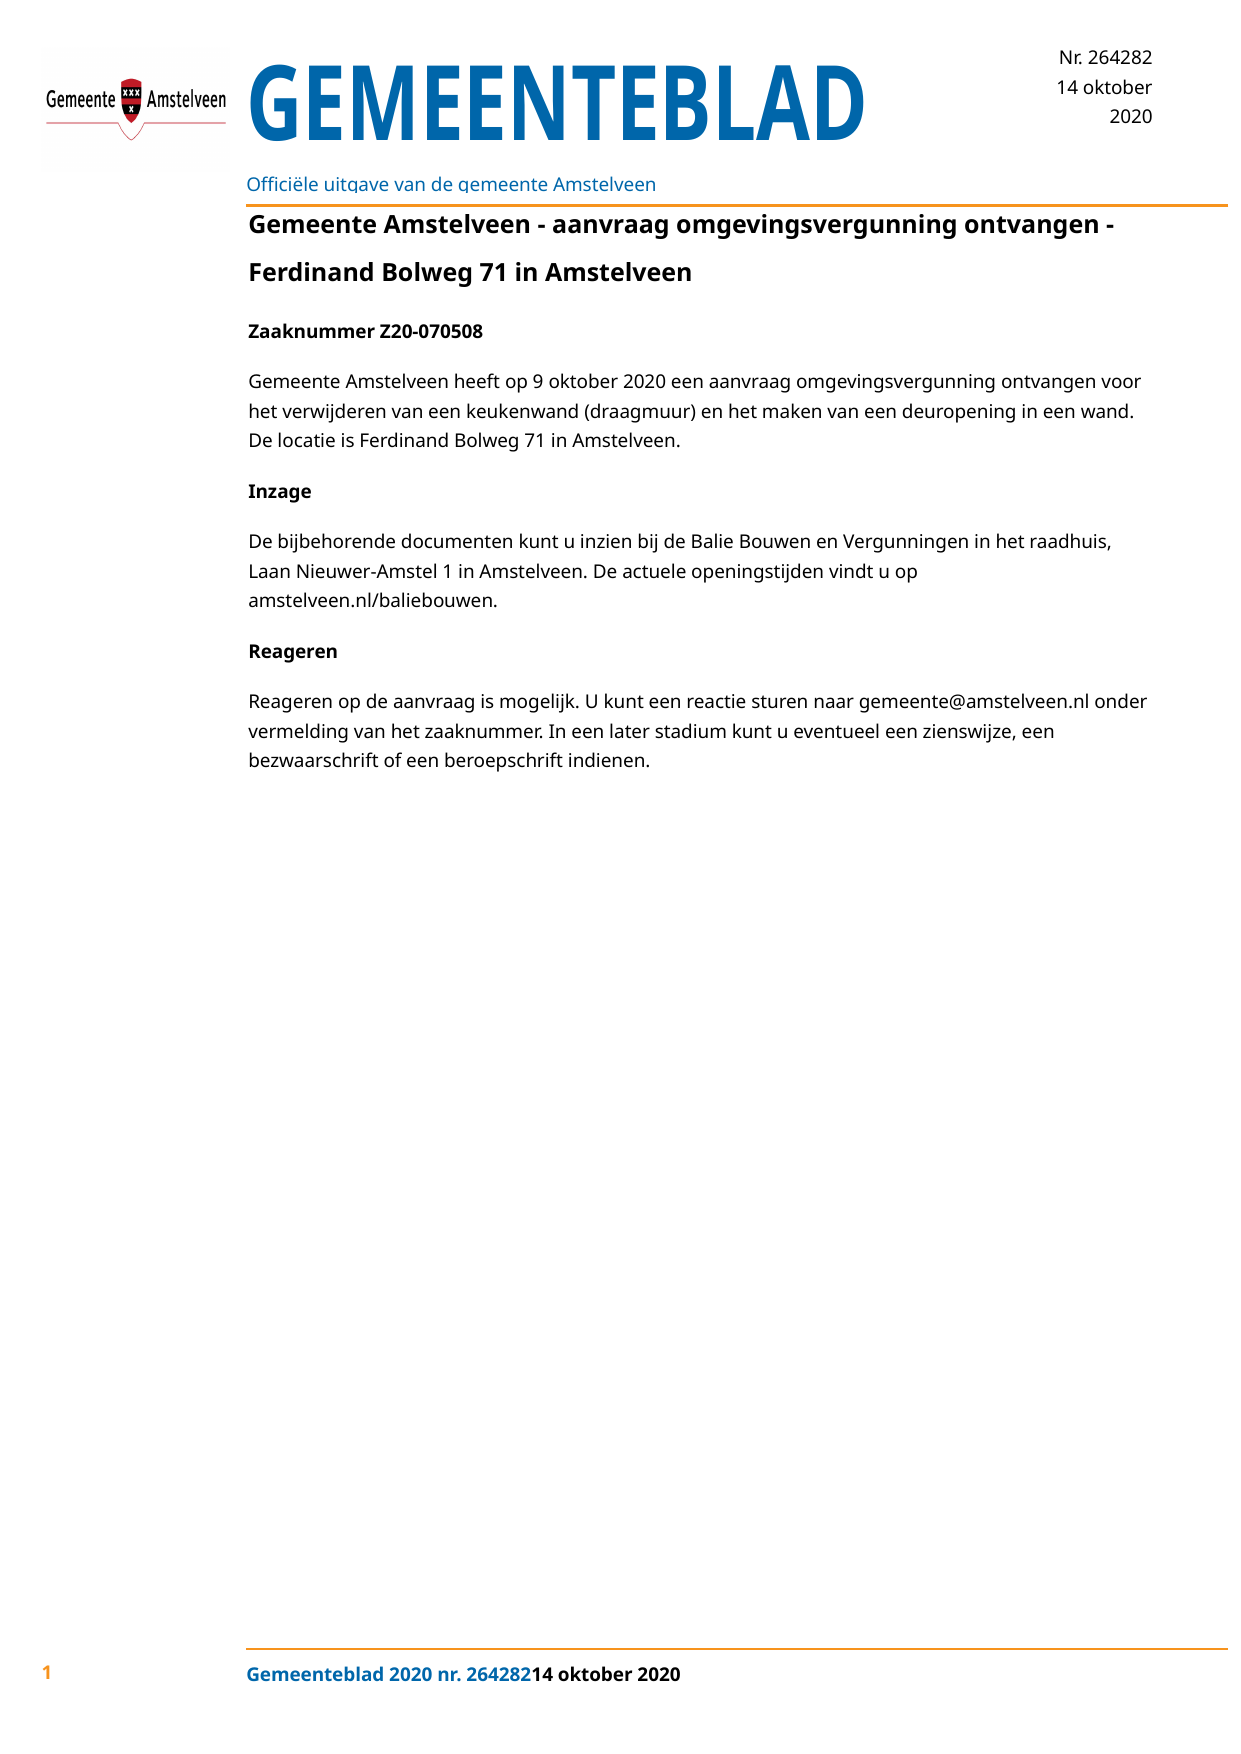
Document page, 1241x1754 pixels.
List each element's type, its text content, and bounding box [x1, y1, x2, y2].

picture [41, 47, 231, 172]
text Inzage [248, 478, 1152, 504]
text Zaaknummer Z20-070508 [248, 318, 1152, 344]
text Reageren [248, 638, 1152, 664]
text Gemeente Amstelveen - aanvraag omgevingsvergunning ontvangen - Ferdinand Bolweg 71 in Amstelveen [248, 207, 1152, 288]
text Gemeente Amstelveen heeft op 9 oktober 2020 een aanvraag omgevingsvergunning ontvangen voor het verwijderen van een keukenwand (draagmuur) en het maken van een deuropening in een wand. De locatie is Ferdinand Bolweg 71 in Amstelveen. [248, 368, 1152, 453]
text Reageren op de aanvraag is mogelijk. U kunt een reactie sturen naar gemeente@amstelveen.nl onder vermelding van het zaaknummer. In een later stadium kunt u eventueel een zienswijze, een bezwaarschrift of een beroepschrift indienen. [248, 688, 1152, 773]
text De bijbehorende documenten kunt u inzien bij de Balie Bouwen en Vergunningen in het raadhuis, Laan Nieuwer-Amstel 1 in Amstelveen. De actuele openingstijden vindt u op amstelveen.nl/baliebouwen. [248, 528, 1152, 613]
